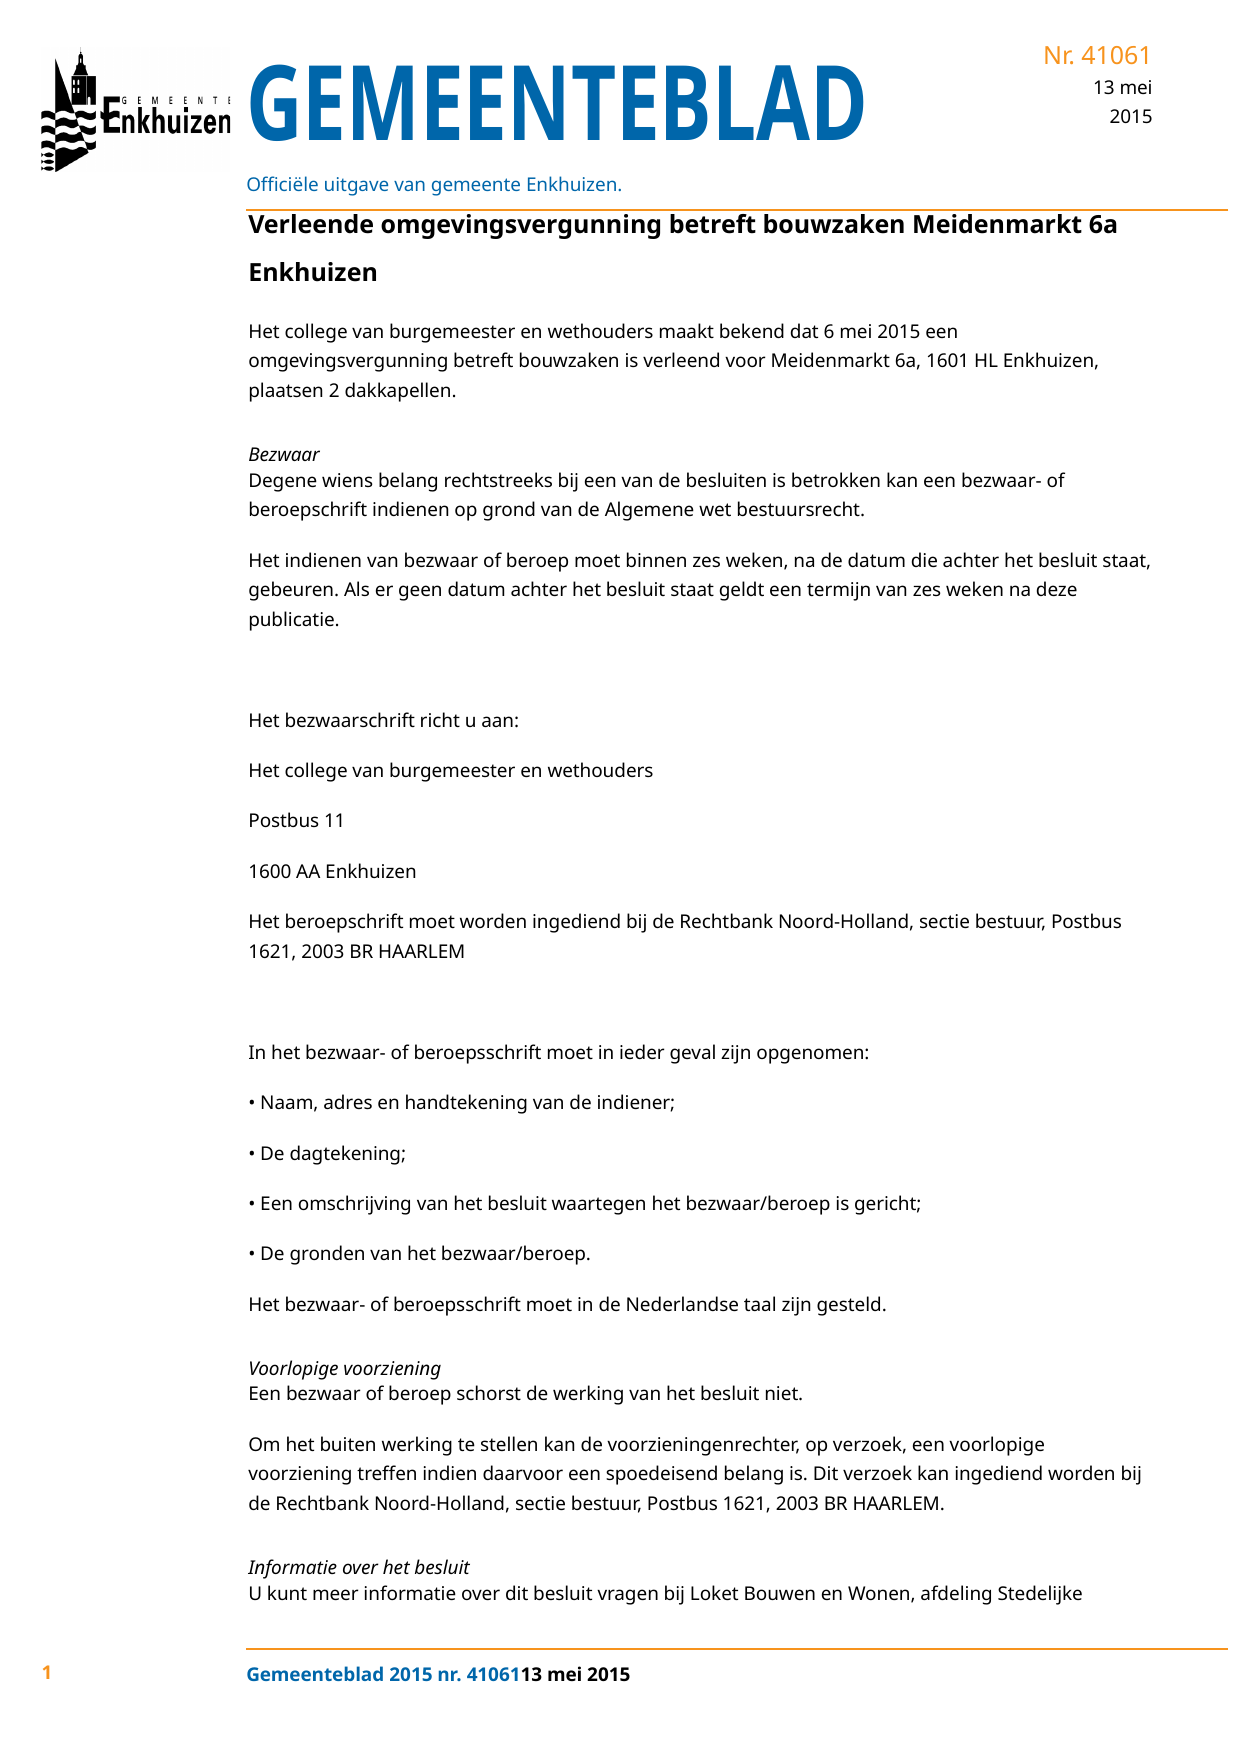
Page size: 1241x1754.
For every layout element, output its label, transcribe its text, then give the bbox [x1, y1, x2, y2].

text • De gronden van het bezwaar/beroep. [248, 1241, 1152, 1266]
text Informatie over het besluit [248, 1554, 1152, 1580]
text Om het buiten werking te stellen kan de voorzieningenrechter, op verzoek, een voorlopige voorziening treffen indien daarvoor een spoedeisend belang is. Dit verzoek kan ingediend worden bij de Rechtbank Noord-Holland, sectie bestuur, Postbus 1621, 2003 BR HAARLEM. [248, 1431, 1152, 1516]
text Het beroepschrift moet worden ingediend bij de Rechtbank Noord-Holland, sectie bestuur, Postbus 1621, 2003 BR HAARLEM [248, 908, 1152, 964]
text Het college van burgemeester en wethouders maakt bekend dat 6 mei 2015 een omgevingsvergunning betreft bouwzaken is verleend voor Meidenmarkt 6a, 1601 HL Enkhuizen, plaatsen 2 dakkapellen. [248, 318, 1152, 403]
text Het bezwaar- of beroepsschrift moet in de Nederlandse taal zijn gesteld. [248, 1291, 1152, 1317]
text 1600 AA Enkhuizen [248, 858, 1152, 884]
text Het college van burgemeester en wethouders [248, 757, 1152, 783]
text U kunt meer informatie over dit besluit vragen bij Loket Bouwen en Wonen, afdeling Stedelijke [248, 1580, 1152, 1606]
text Postbus 11 [248, 808, 1152, 833]
text • Een omschrijving van het besluit waartegen het bezwaar/beroep is gericht; [248, 1190, 1152, 1216]
text Een bezwaar of beroep schorst de werking van het besluit niet. [248, 1381, 1152, 1406]
text • Naam, adres en handtekening van de indiener; [248, 1089, 1152, 1115]
text Verleende omgevingsvergunning betreft bouwzaken Meidenmarkt 6a Enkhuizen [248, 211, 1152, 288]
text Het bezwaarschrift richt u aan: [248, 707, 1152, 732]
text Bezwaar [248, 441, 1152, 467]
text In het bezwaar- of beroepsschrift moet in ieder geval zijn opgenomen: [248, 1039, 1152, 1064]
picture [41, 47, 231, 172]
text Het indienen van bezwaar of beroep moet binnen zes weken, na de datum die achter het besluit staat, gebeuren. Als er geen datum achter het besluit staat geldt een termijn van zes weken na deze publicatie. [248, 547, 1152, 632]
text Degene wiens belang rechtstreeks bij een van de besluiten is betrokken kan een bezwaar- of beroepschrift indienen op grond van de Algemene wet bestuursrecht. [248, 467, 1152, 522]
text Voorlopige voorziening [248, 1355, 1152, 1381]
text • De dagtekening; [248, 1140, 1152, 1165]
